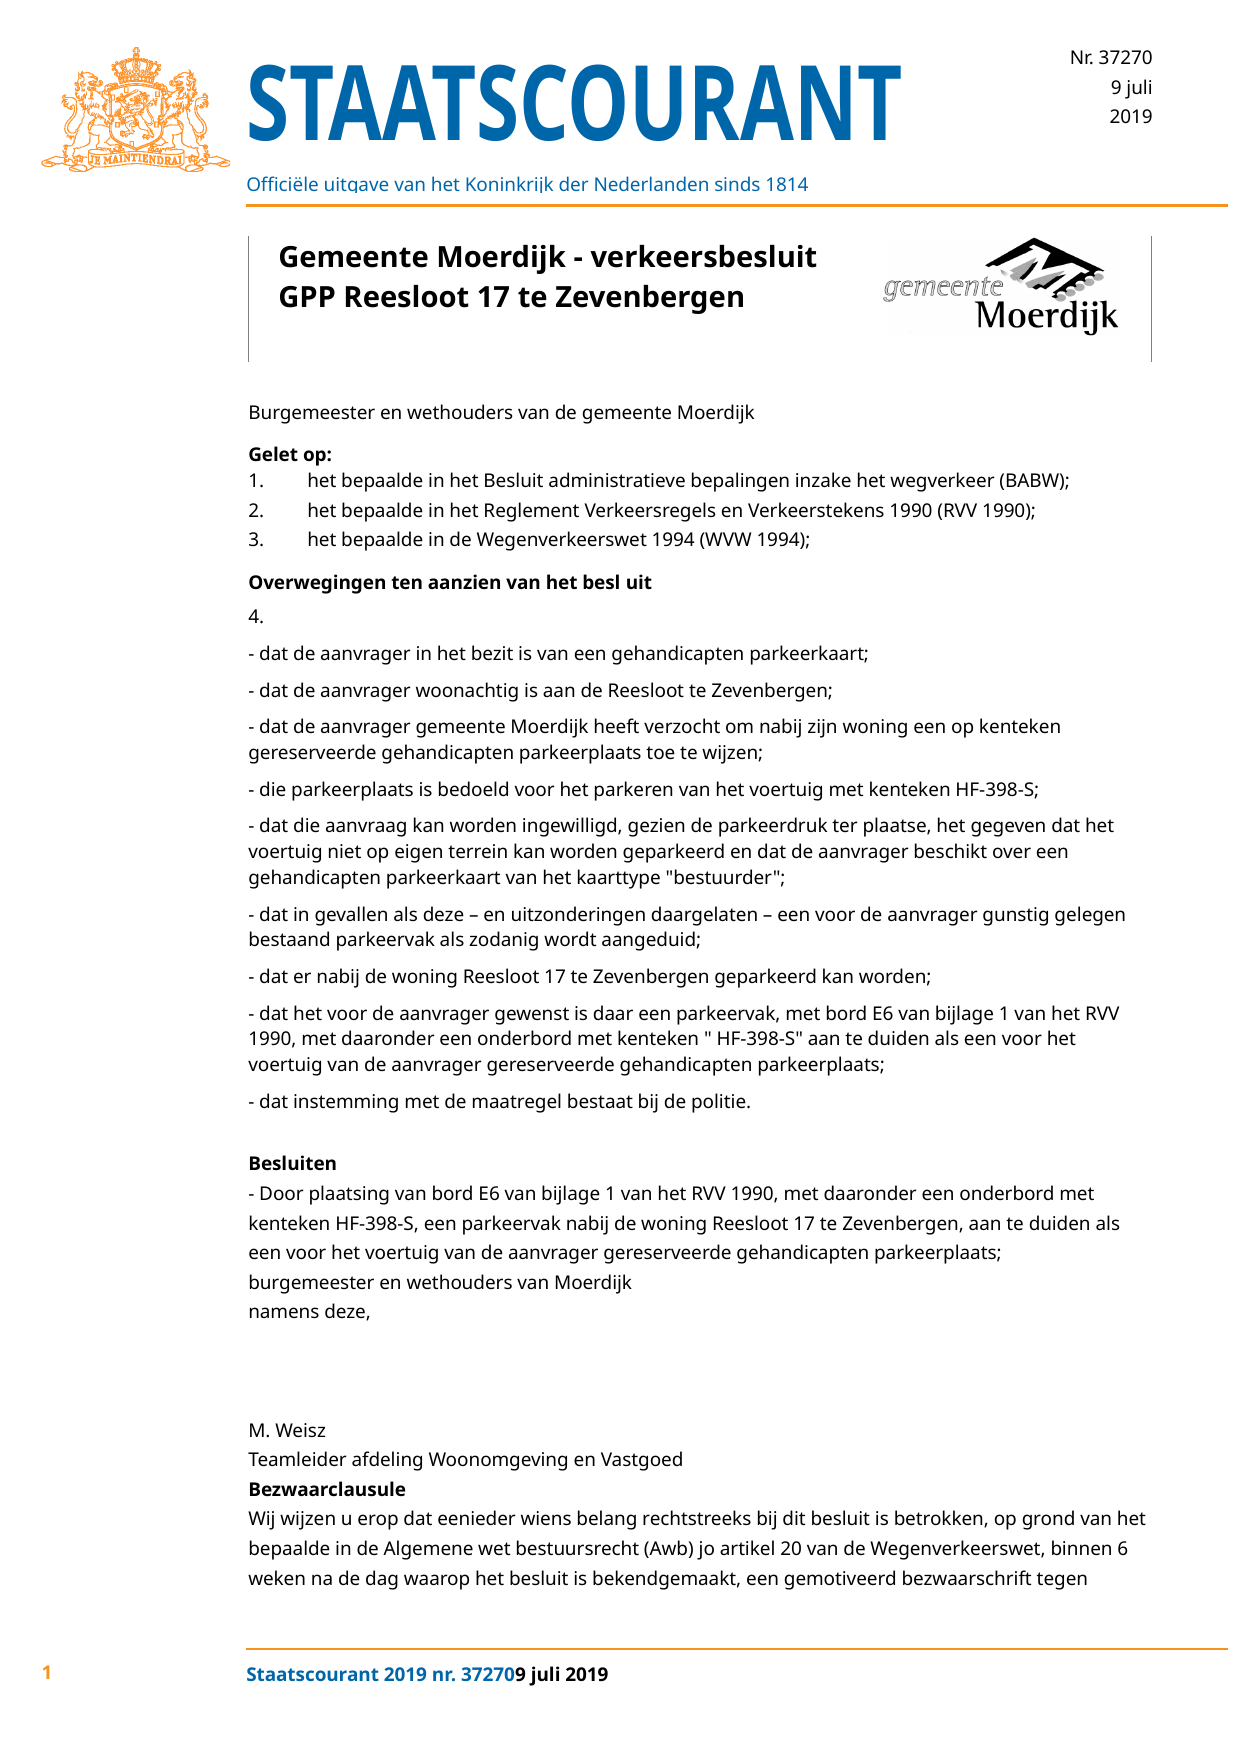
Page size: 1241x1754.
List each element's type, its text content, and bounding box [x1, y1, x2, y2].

table_header [850, 236, 1151, 362]
text - dat de aanvrager in het bezit is van een gehandicapten parkeerkaart; [248, 640, 1152, 666]
text Burgemeester en wethouders van de gemeente Moerdijk [248, 399, 1152, 425]
text - dat de aanvrager woonachtig is aan de Reesloot te Zevenbergen; [248, 677, 1152, 703]
text - Door plaatsing van bord E6 van bijlage 1 van het RVV 1990, met daaronder een onderbord met kenteken HF-398-S, een parkeervak nabij de woning Reesloot 17 te Zevenbergen, aan te duiden als een voor het voertuig van de aanvrager gereserveerde gehandicapten parkeerplaats; [248, 1180, 1152, 1265]
text - dat in gevallen als deze – en uitzonderingen daargelaten – een voor de aanvrager gunstig gelegen bestaand parkeervak als zodanig wordt aangeduid; [248, 901, 1152, 952]
picture [882, 236, 1119, 336]
text Wij wijzen u erop dat eenieder wiens belang rechtstreeks bij dit besluit is betrokken, op grond van het bepaalde in de Algemene wet bestuursrecht (Awb) jo artikel 20 van de Wegenverkeerswet, binnen 6 weken na de dag waarop het besluit is bekendgemaakt, een gemotiveerd bezwaarschrift tegen [248, 1506, 1152, 1591]
text namens deze, [248, 1298, 1152, 1324]
text Gelet op: [248, 441, 1152, 467]
list het bepaalde in het Reglement Verkeersregels en Verkeerstekens 1990 (RVV 1990); [248, 497, 1152, 522]
text Besluiten [248, 1151, 1152, 1176]
text - dat instemming met de maatregel bestaat bij de politie. [248, 1088, 1152, 1114]
text Bezwaarclausule [248, 1476, 1152, 1502]
table_header Gemeente Moerdijk - verkeersbesluit GPP Reesloot 17 te Zevenbergen [249, 236, 850, 362]
text burgemeester en wethouders van Moerdijk [248, 1269, 1152, 1295]
text - dat het voor de aanvrager gewenst is daar een parkeervak, met bord E6 van bijlage 1 van het RVV 1990, met daaronder een onderbord met kenteken " HF-398-S" aan te duiden als een voor het voertuig van de aanvrager gereserveerde gehandicapten parkeerplaats; [248, 1000, 1152, 1077]
text Overwegingen ten aanzien van het besl uit [248, 569, 1152, 595]
text - dat de aanvrager gemeente Moerdijk heeft verzocht om nabij zijn woning een op kenteken gereserveerde gehandicapten parkeerplaats toe te wijzen; [248, 713, 1152, 765]
text - die parkeerplaats is bedoeld voor het parkeren van het voertuig met kenteken HF-398-S; [248, 776, 1152, 802]
list het bepaalde in het Besluit administratieve bepalingen inzake het wegverkeer (BABW); [248, 467, 1152, 493]
text M. Weisz [248, 1417, 1152, 1443]
picture [41, 47, 231, 172]
text Teamleider afdeling Woonomgeving en Vastgoed [248, 1446, 1152, 1472]
text - dat die aanvraag kan worden ingewilligd, gezien de parkeerdruk ter plaatse, het gegeven dat het voertuig niet op eigen terrein kan worden geparkeerd en dat de aanvrager beschikt over een gehandicapten parkeerkaart van het kaarttype "bestuurder"; [248, 813, 1152, 890]
list het bepaalde in de Wegenverkeerswet 1994 (WVW 1994); [248, 526, 1152, 552]
text - dat er nabij de woning Reesloot 17 te Zevenbergen geparkeerd kan worden; [248, 963, 1152, 989]
text 4. [248, 603, 1152, 629]
